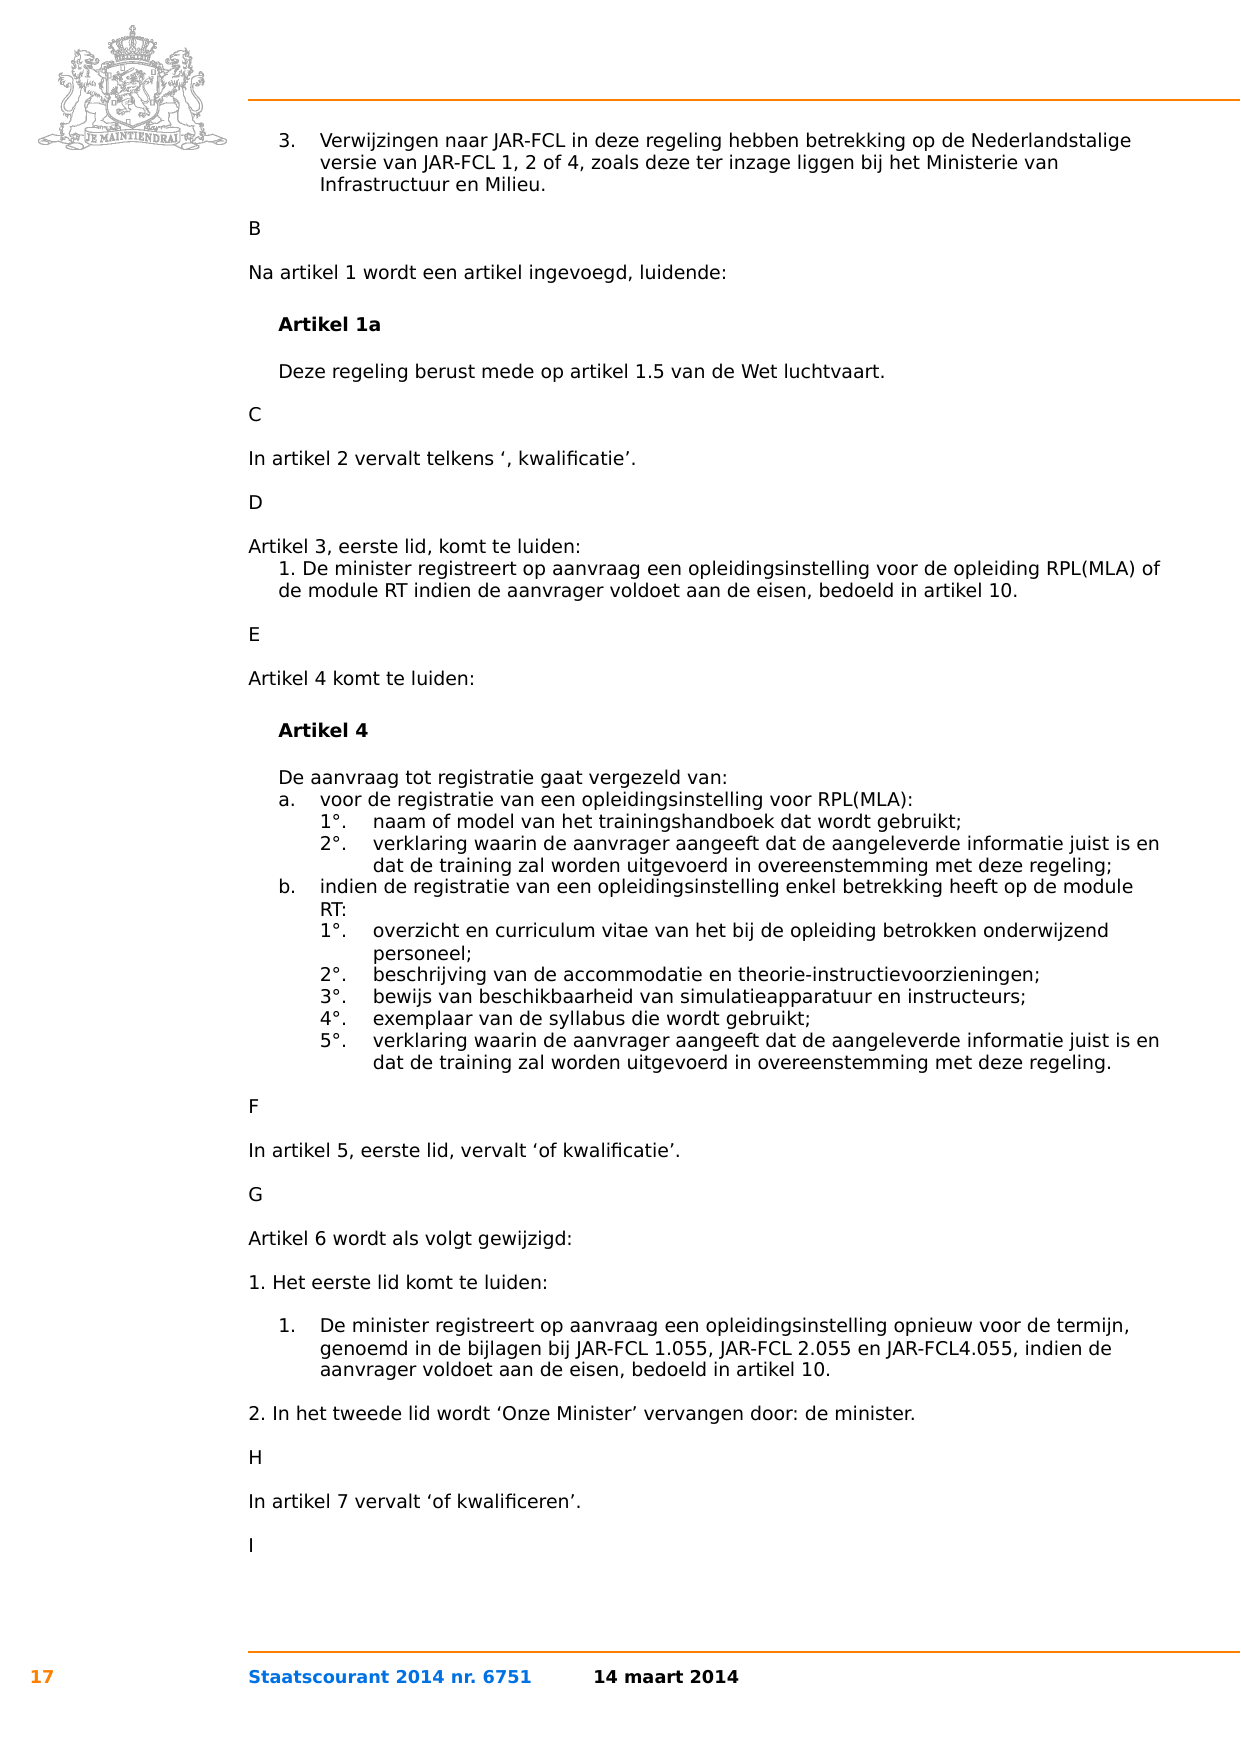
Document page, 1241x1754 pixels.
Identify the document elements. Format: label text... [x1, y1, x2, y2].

subtitle Artikel 1a [278, 313, 1163, 336]
text F [248, 1096, 1163, 1118]
text In artikel 2 vervalt telkens ‘, kwalificatie’. [248, 448, 1163, 470]
text E [248, 624, 1163, 646]
text G [248, 1184, 1163, 1206]
picture [38, 25, 227, 150]
text 3°. bewijs van beschikbaarheid van simulatieapparatuur en instructeurs; [319, 986, 1163, 1008]
text 1. De minister registreert op aanvraag een opleidingsinstelling voor de opleiding RPL(MLA) of de module RT indien de aanvrager voldoet aan de eisen, bedoeld in artikel 10. [278, 558, 1163, 602]
text Na artikel 1 wordt een artikel ingevoegd, luidende: [248, 262, 1163, 283]
text Artikel 4 komt te luiden: [248, 668, 1163, 689]
text Deze regeling berust mede op artikel 1.5 van de Wet luchtvaart. [278, 361, 1163, 382]
text 4°. exemplaar van de syllabus die wordt gebruikt; [319, 1008, 1163, 1030]
text B [248, 218, 1163, 240]
text 1. De minister registreert op aanvraag een opleidingsinstelling opnieuw voor de termijn, genoemd in de bijlagen bij JAR-FCL 1.055, JAR-FCL 2.055 en JAR-FCL4.055, indien de aanvrager voldoet aan de eisen, bedoeld in artikel 10. [278, 1315, 1163, 1381]
text 5°. verklaring waarin de aanvrager aangeeft dat de aangeleverde informatie juist is en dat de training zal worden uitgevoerd in overeenstemming met deze regeling. [319, 1030, 1163, 1074]
text De aanvraag tot registratie gaat vergezeld van: [278, 767, 1163, 788]
text 1. Het eerste lid komt te luiden: [248, 1272, 1163, 1293]
text H [248, 1447, 1163, 1469]
text Artikel 3, eerste lid, komt te luiden: [248, 536, 1163, 558]
subtitle Artikel 4 [278, 719, 1163, 742]
text I [248, 1535, 1163, 1557]
text D [248, 492, 1163, 514]
text 2°. beschrijving van de accommodatie en theorie-instructievoorzieningen; [319, 964, 1163, 986]
text Artikel 6 wordt als volgt gewijzigd: [248, 1228, 1163, 1250]
text 2. In het tweede lid wordt ‘Onze Minister’ vervangen door: de minister. [248, 1403, 1163, 1425]
text a. voor de registratie van een opleidingsinstelling voor RPL(MLA): [278, 788, 1163, 811]
text In artikel 5, eerste lid, vervalt ‘of kwalificatie’. [248, 1140, 1163, 1162]
text 3. Verwijzingen naar JAR-FCL in deze regeling hebben betrekking op de Nederlandstalige versie van JAR-FCL 1, 2 of 4, zoals deze ter inzage liggen bij het Ministerie van Infrastructuur en Milieu. [278, 130, 1163, 196]
text In artikel 7 vervalt ‘of kwalificeren’. [248, 1491, 1163, 1513]
text 1°. naam of model van het trainingshandboek dat wordt gebruikt; [319, 811, 1163, 832]
text b. indien de registratie van een opleidingsinstelling enkel betrekking heeft op de module RT: [278, 876, 1163, 920]
text 1°. overzicht en curriculum vitae van het bij de opleiding betrokken onderwijzend personeel; [319, 920, 1163, 964]
text 2°. verklaring waarin de aanvrager aangeeft dat de aangeleverde informatie juist is en dat de training zal worden uitgevoerd in overeenstemming met deze regeling; [319, 832, 1163, 876]
text C [248, 404, 1163, 426]
